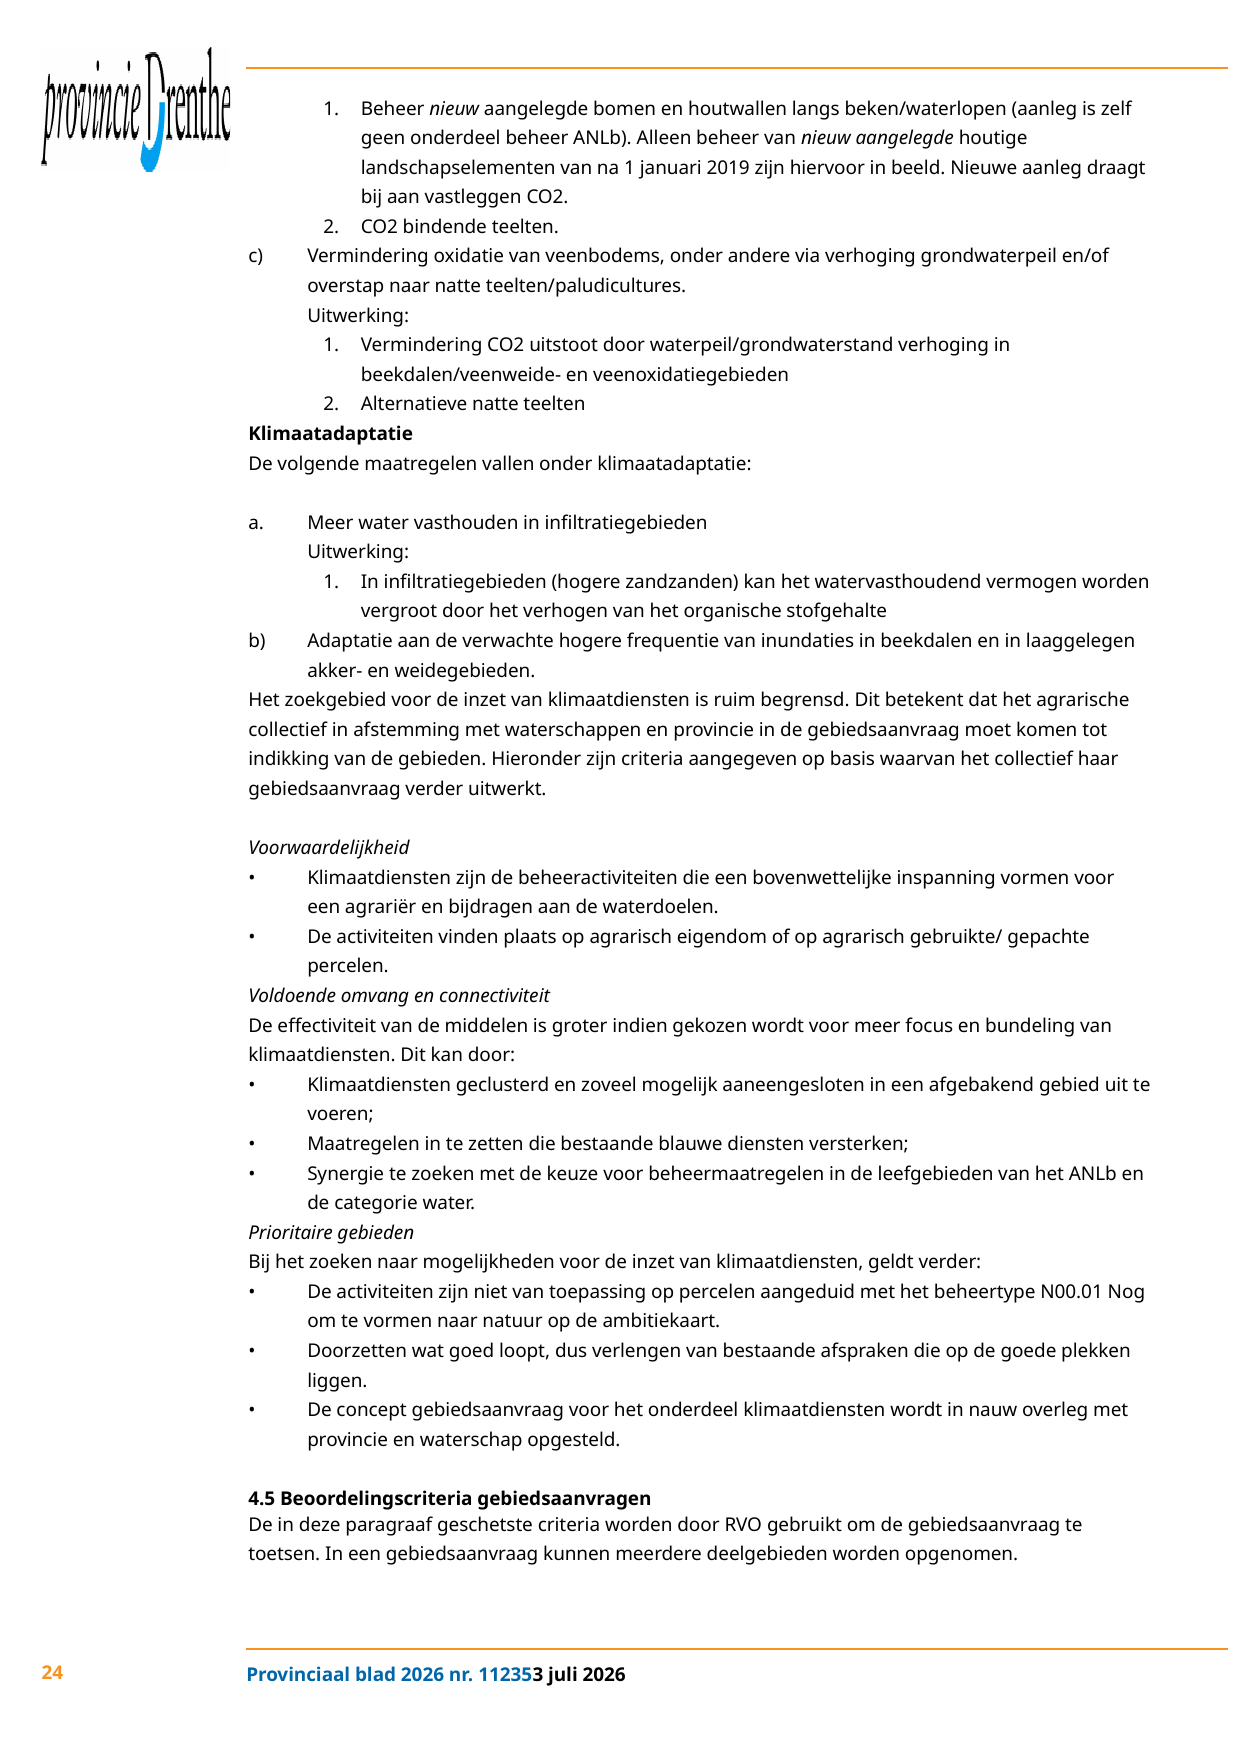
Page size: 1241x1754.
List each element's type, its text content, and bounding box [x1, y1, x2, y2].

list Uitwerking: [248, 538, 1152, 564]
list Meer water vasthouden in infiltratiegebieden [248, 509, 1152, 535]
list Beheer nieuw aangelegde bomen en houtwallen langs beken/waterlopen (aanleg is zelf geen onderdeel beheer ANLb). Alleen beheer van nieuw aangelegde houtige landschapselementen van na 1 januari 2019 zijn hiervoor in beeld. Nieuwe aanleg draagt bij aan vastleggen CO2. [323, 95, 1152, 209]
list De concept gebiedsaanvraag voor het onderdeel klimaatdiensten wordt in nauw overleg met provincie en waterschap opgesteld. [248, 1396, 1152, 1452]
text Het zoekgebied voor de inzet van klimaatdiensten is ruim begrensd. Dit betekent dat het agrarische collectief in afstemming met waterschappen en provincie in de gebiedsaanvraag moet komen tot indikking van de gebieden. Hieronder zijn criteria aangegeven op basis waarvan het collectief haar gebiedsaanvraag verder uitwerkt. [248, 686, 1152, 801]
text De effectiviteit van de middelen is groter indien gekozen wordt voor meer focus en bundeling van klimaatdiensten. Dit kan door: [248, 1012, 1152, 1067]
list Synergie te zoeken met de keuze voor beheermaatregelen in de leefgebieden van het ANLb en de categorie water. [248, 1160, 1152, 1215]
list Vermindering CO2 uitstoot door waterpeil/grondwaterstand verhoging in beekdalen/veenweide- en veenoxidatiegebieden [323, 331, 1152, 387]
list Doorzetten wat goed loopt, dus verlengen van bestaande afspraken die op de goede plekken liggen. [248, 1337, 1152, 1393]
list Uitwerking: [248, 302, 1152, 328]
text Prioritaire gebieden [248, 1219, 1152, 1245]
list In infiltratiegebieden (hogere zandzanden) kan het watervasthoudend vermogen worden vergroot door het verhogen van het organische stofgehalte [323, 568, 1152, 623]
list Adaptatie aan de verwachte hogere frequentie van inundaties in beekdalen en in laaggelegen akker- en weidegebieden. [248, 627, 1152, 683]
text Voorwaardelijkheid [248, 834, 1152, 860]
list De activiteiten vinden plaats op agrarisch eigendom of op agrarisch gebruikte/ gepachte percelen. [248, 923, 1152, 978]
list Klimaatdiensten zijn de beheeractiviteiten die een bovenwettelijke inspanning vormen voor een agrariër en bijdragen aan de waterdoelen. [248, 864, 1152, 919]
text Voldoende omvang en connectiviteit [248, 982, 1152, 1008]
text De volgende maatregelen vallen onder klimaatadaptatie: [248, 450, 1152, 476]
list CO2 bindende teelten. [323, 213, 1152, 239]
text 4.5 Beoordelingscriteria gebiedsaanvragen [248, 1485, 1152, 1511]
text Bij het zoeken naar mogelijkheden voor de inzet van klimaatdiensten, geldt verder: [248, 1248, 1152, 1274]
text De in deze paragraaf geschetste criteria worden door RVO gebruikt om de gebiedsaanvraag te toetsen. In een gebiedsaanvraag kunnen meerdere deelgebieden worden opgenomen. [248, 1511, 1152, 1566]
list Vermindering oxidatie van veenbodems, onder andere via verhoging grondwaterpeil en/of overstap naar natte teelten/paludicultures. [248, 243, 1152, 298]
list Alternatieve natte teelten [323, 391, 1152, 416]
picture [41, 47, 231, 172]
list Maatregelen in te zetten die bestaande blauwe diensten versterken; [248, 1130, 1152, 1156]
text Klimaatadaptatie [248, 420, 1152, 446]
list Klimaatdiensten geclusterd en zoveel mogelijk aaneengesloten in een afgebakend gebied uit te voeren; [248, 1071, 1152, 1126]
list De activiteiten zijn niet van toepassing op percelen aangeduid met het beheertype N00.01 Nog om te vormen naar natuur op de ambitiekaart. [248, 1278, 1152, 1333]
